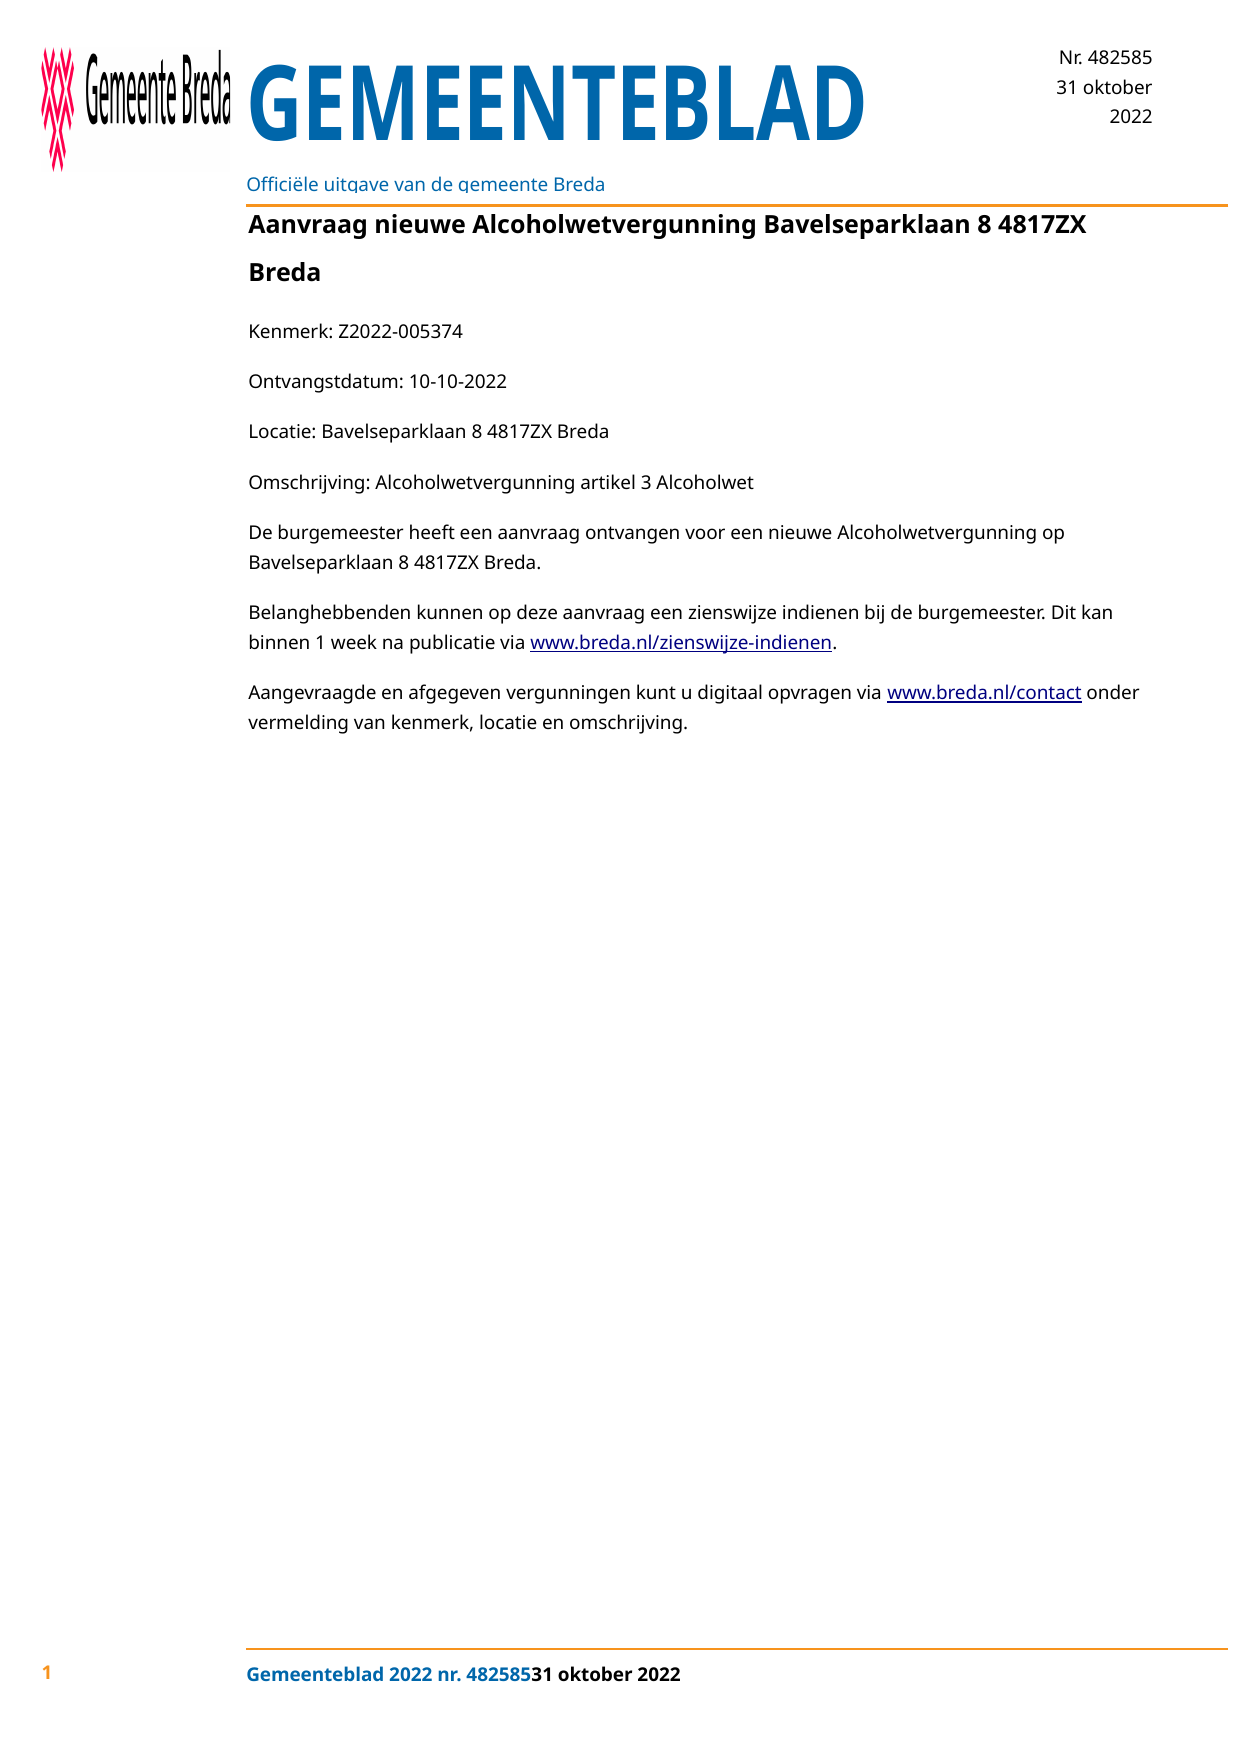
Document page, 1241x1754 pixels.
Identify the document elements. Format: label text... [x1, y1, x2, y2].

text Aangevraagde en afgegeven vergunningen kunt u digitaal opvragen via www.breda.nl/contact onder vermelding van kenmerk, locatie en omschrijving. [248, 679, 1152, 735]
text Aanvraag nieuwe Alcoholwetvergunning Bavelseparklaan 8 4817ZX Breda [248, 207, 1152, 288]
text Kenmerk: Z2022-005374 [248, 318, 1152, 344]
text De burgemeester heeft een aanvraag ontvangen voor een nieuwe Alcoholwetvergunning op Bavelseparklaan 8 4817ZX Breda. [248, 519, 1152, 575]
picture [41, 47, 231, 172]
text Ontvangstdatum: 10-10-2022 [248, 368, 1152, 394]
text Belanghebbenden kunnen op deze aanvraag een zienswijze indienen bij de burgemeester. Dit kan binnen 1 week na publicatie via www.breda.nl/zienswijze-indienen. [248, 599, 1152, 655]
text Locatie: Bavelseparklaan 8 4817ZX Breda [248, 419, 1152, 444]
text Omschrijving: Alcoholwetvergunning artikel 3 Alcoholwet [248, 469, 1152, 495]
